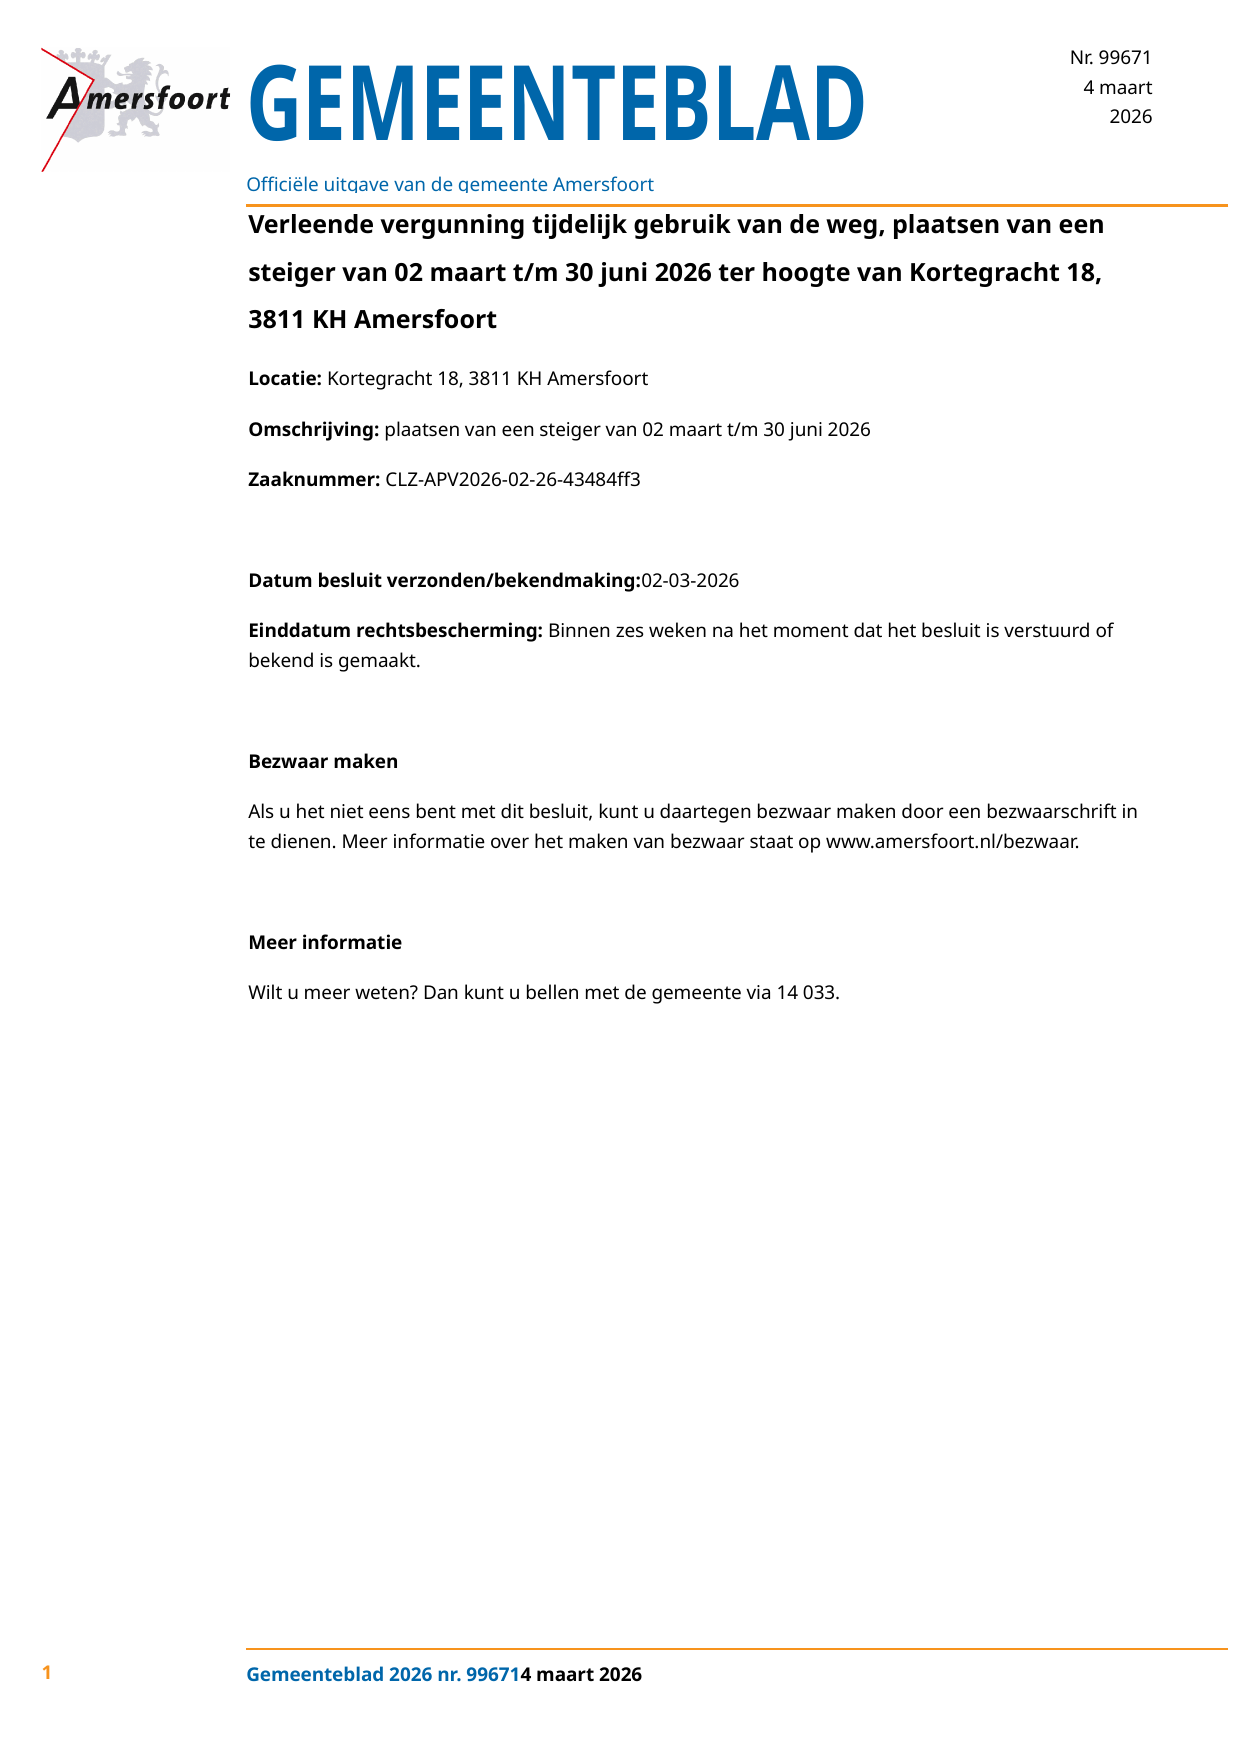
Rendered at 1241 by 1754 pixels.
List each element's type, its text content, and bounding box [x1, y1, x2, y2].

text Wilt u meer weten? Dan kunt u bellen met de gemeente via 14 033. [248, 979, 1152, 1005]
text Als u het niet eens bent met dit besluit, kunt u daartegen bezwaar maken door een bezwaarschrift in te dienen. Meer informatie over het maken van bezwaar staat op www.amersfoort.nl/bezwaar. [248, 798, 1152, 854]
text Zaaknummer: CLZ-APV2026-02-26-43484ff3 [248, 466, 1152, 492]
text Meer informatie [248, 929, 1152, 954]
text Locatie: Kortegracht 18, 3811 KH Amersfoort [248, 366, 1152, 391]
text Verleende vergunning tijdelijk gebruik van de weg, plaatsen van een steiger van 02 maart t/m 30 juni 2026 ter hoogte van Kortegracht 18, 3811 KH Amersfoort [248, 207, 1152, 336]
picture [41, 47, 231, 172]
text Bezwaar maken [248, 748, 1152, 774]
text Datum besluit verzonden/bekendmaking:02-03-2026 [248, 567, 1152, 593]
text Einddatum rechtsbescherming: Binnen zes weken na het moment dat het besluit is verstuurd of bekend is gemaakt. [248, 618, 1152, 673]
text Omschrijving: plaatsen van een steiger van 02 maart t/m 30 juni 2026 [248, 416, 1152, 442]
